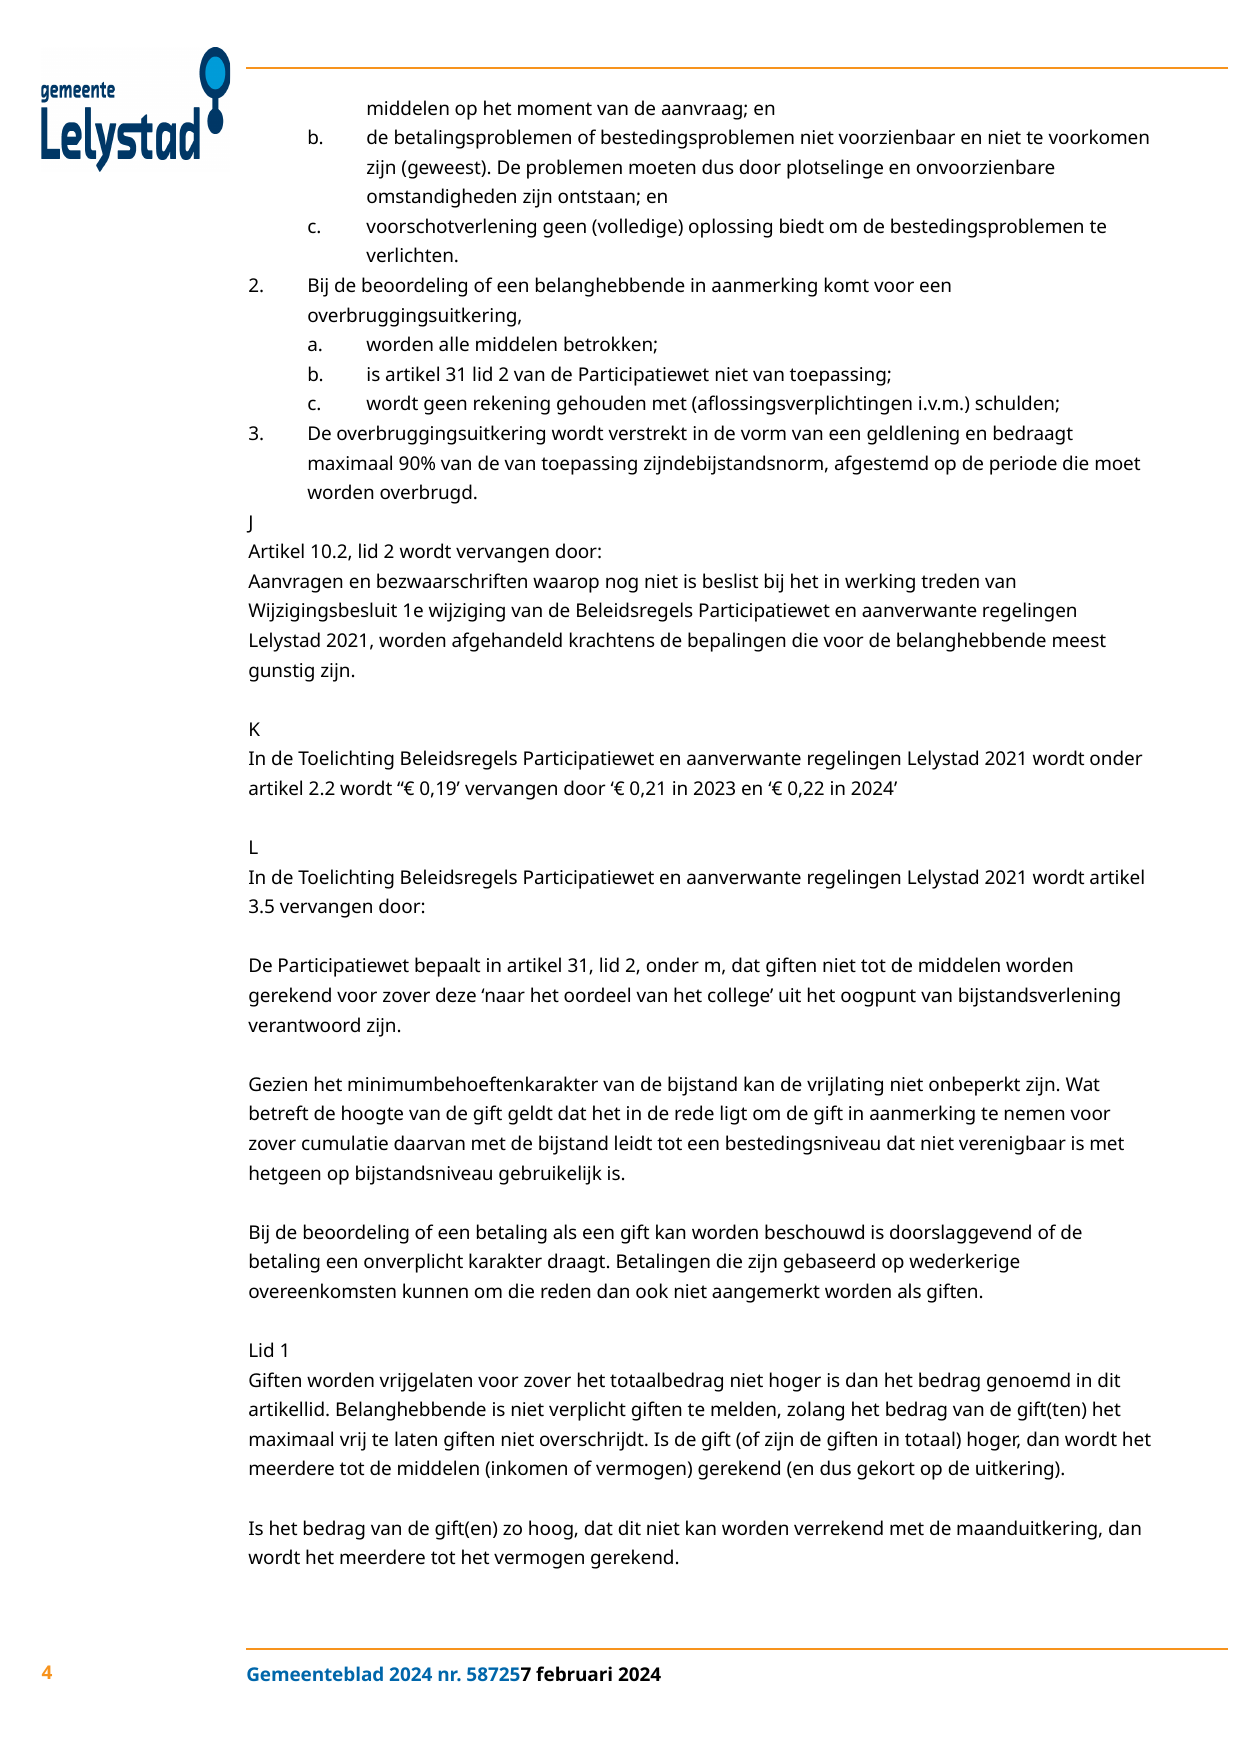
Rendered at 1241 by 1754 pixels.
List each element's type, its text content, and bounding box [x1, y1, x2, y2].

picture [41, 47, 231, 172]
list wordt geen rekening gehouden met (aflossingsverplichtingen i.v.m.) schulden; [307, 391, 1152, 416]
list Bij de beoordeling of een belanghebbende in aanmerking komt voor een overbruggingsuitkering, [248, 272, 1152, 328]
text Gezien het minimumbehoeftenkarakter van de bijstand kan de vrijlating niet onbeperkt zijn. Wat betreft de hoogte van de gift geldt dat het in de rede ligt om de gift in aanmerking te nemen voor zover cumulatie daarvan met de bijstand leidt tot een bestedingsniveau dat niet verenigbaar is met hetgeen op bijstandsniveau gebruikelijk is. [248, 1071, 1152, 1186]
list De overbruggingsuitkering wordt verstrekt in de vorm van een geldlening en bedraagt maximaal 90% van de van toepassing zijndebijstandsnorm, afgestemd op de periode die moet worden overbrugd. [248, 420, 1152, 505]
text De Participatiewet bepaalt in artikel 31, lid 2, onder m, dat giften niet tot de middelen worden gerekend voor zover deze ‘naar het oordeel van het college’ uit het oogpunt van bijstandsverlening verantwoord zijn. [248, 953, 1152, 1038]
list is artikel 31 lid 2 van de Participatiewet niet van toepassing; [307, 361, 1152, 387]
text Aanvragen en bezwaarschriften waarop nog niet is beslist bij het in werking treden van Wijzigingsbesluit 1e wijziging van de Beleidsregels Participatiewet en aanverwante regelingen Lelystad 2021, worden afgehandeld krachtens de bepalingen die voor de belanghebbende meest gunstig zijn. [248, 568, 1152, 683]
list worden alle middelen betrokken; [307, 331, 1152, 357]
text Is het bedrag van de gift(en) zo hoog, dat dit niet kan worden verrekend met de maanduitkering, dan wordt het meerdere tot het vermogen gerekend. [248, 1515, 1152, 1570]
list voorschotverlening geen (volledige) oplossing biedt om de bestedingsproblemen te verlichten. [307, 213, 1152, 268]
text In de Toelichting Beleidsregels Participatiewet en aanverwante regelingen Lelystad 2021 wordt onder artikel 2.2 wordt ‘‘€ 0,19’ vervangen door ‘€ 0,21 in 2023 en ‘€ 0,22 in 2024’ [248, 746, 1152, 801]
text Artikel 10.2, lid 2 wordt vervangen door: [248, 538, 1152, 564]
text K [248, 716, 1152, 742]
text Lid 1 [248, 1337, 1152, 1363]
text Giften worden vrijgelaten voor zover het totaalbedrag niet hoger is dan het bedrag genoemd in dit artikellid. Belanghebbende is niet verplicht giften te melden, zolang het bedrag van de gift(ten) het maximaal vrij te laten giften niet overschrijdt. Is de gift (of zijn de giften in totaal) hoger, dan wordt het meerdere tot de middelen (inkomen of vermogen) gerekend (en dus gekort op de uitkering). [248, 1367, 1152, 1481]
list de betalingsproblemen of bestedingsproblemen niet voorzienbaar en niet te voorkomen zijn (geweest). De problemen moeten dus door plotselinge en onvoorzienbare omstandigheden zijn ontstaan; en [307, 124, 1152, 209]
text In de Toelichting Beleidsregels Participatiewet en aanverwante regelingen Lelystad 2021 wordt artikel 3.5 vervangen door: [248, 864, 1152, 919]
text J [248, 509, 1152, 535]
text Bij de beoordeling of een betaling als een gift kan worden beschouwd is doorslaggevend of de betaling een onverplicht karakter draagt. Betalingen die zijn gebaseerd op wederkerige overeenkomsten kunnen om die reden dan ook niet aangemerkt worden als giften. [248, 1219, 1152, 1304]
text L [248, 834, 1152, 860]
list middelen op het moment van de aanvraag; en [307, 95, 1152, 121]
